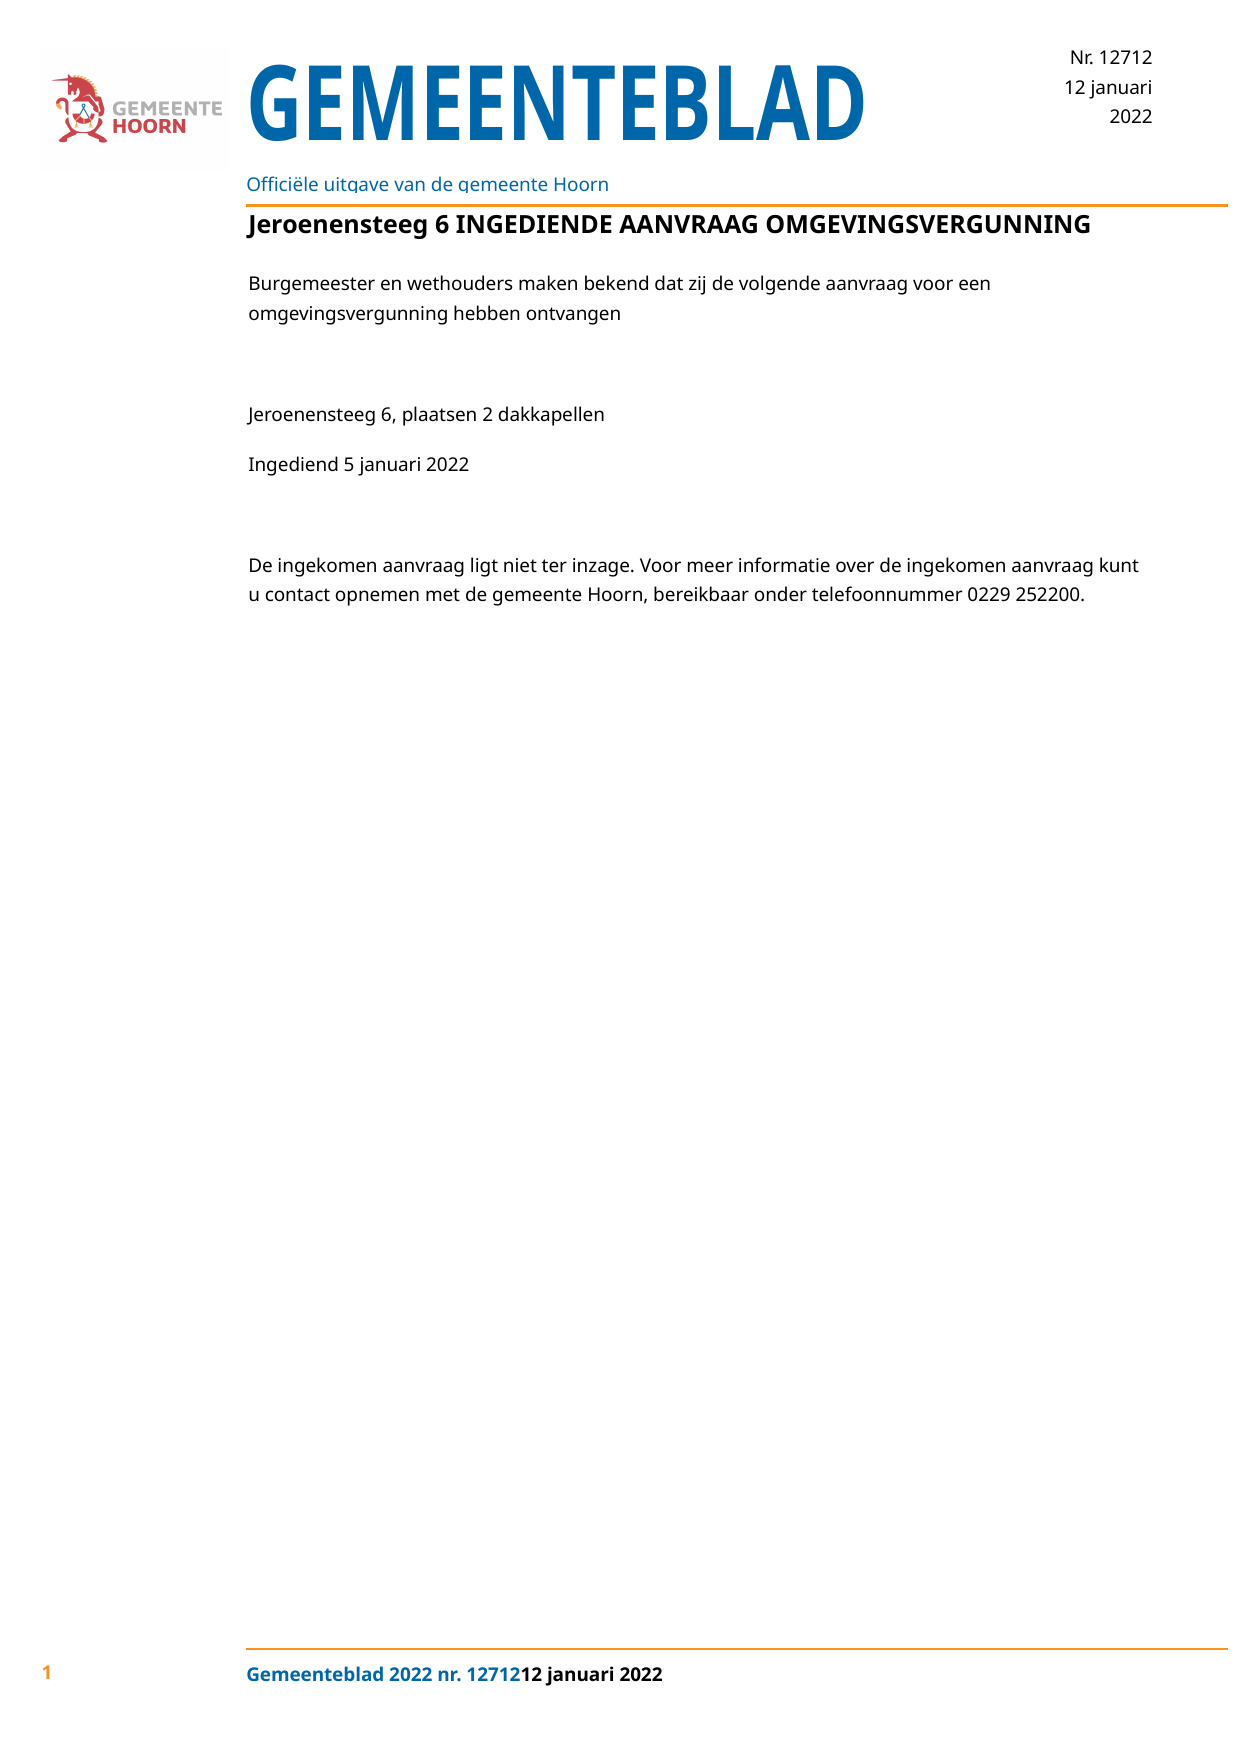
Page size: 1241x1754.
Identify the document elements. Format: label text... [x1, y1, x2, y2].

text Jeroenensteeg 6 INGEDIENDE AANVRAAG OMGEVINGSVERGUNNING [248, 207, 1152, 241]
text Jeroenensteeg 6, plaatsen 2 dakkapellen [248, 401, 1152, 426]
text De ingekomen aanvraag ligt niet ter inzage. Voor meer informatie over de ingekomen aanvraag kunt u contact opnemen met de gemeente Hoorn, bereikbaar onder telefoonnummer 0229 252200. [248, 552, 1152, 607]
text Ingediend 5 januari 2022 [248, 451, 1152, 477]
text Burgemeester en wethouders maken bekend dat zij de volgende aanvraag voor een omgevingsvergunning hebben ontvangen [248, 270, 1152, 326]
picture [41, 47, 231, 172]
